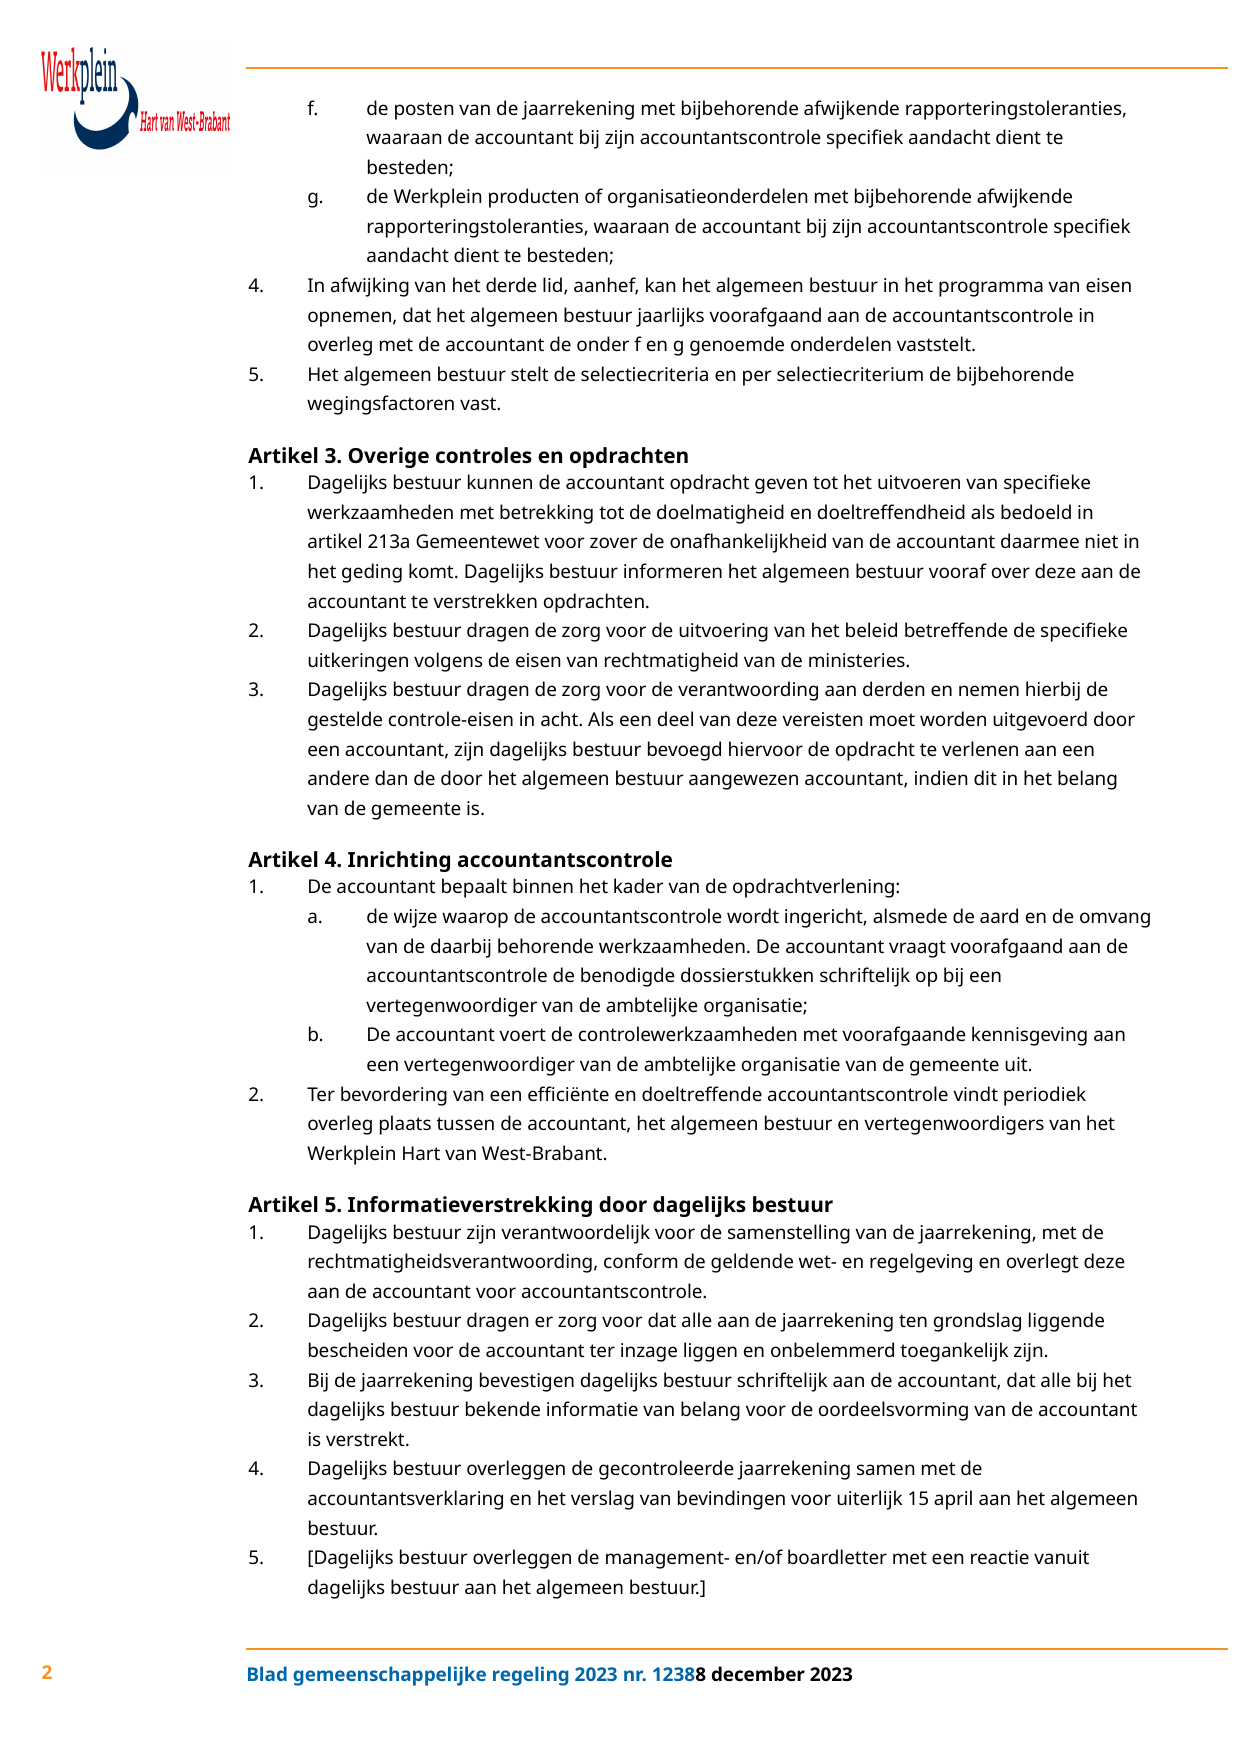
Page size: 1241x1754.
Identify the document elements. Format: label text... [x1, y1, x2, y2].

text Artikel 5. Informatieverstrekking door dagelijks bestuur [248, 1190, 1152, 1219]
list De accountant voert de controlewerkzaamheden met voorafgaande kennisgeving aan een vertegenwoordiger van de ambtelijke organisatie van de gemeente uit. [307, 1022, 1152, 1077]
list de Werkplein producten of organisatieonderdelen met bijbehorende afwijkende rapporteringstoleranties, waaraan de accountant bij zijn accountantscontrole specifiek aandacht dient te besteden; [307, 183, 1152, 268]
list Dagelijks bestuur zijn verantwoordelijk voor de samenstelling van de jaarrekening, met de rechtmatigheidsverantwoording, conform de geldende wet- en regelgeving en overlegt deze aan de accountant voor accountantscontrole. [248, 1219, 1152, 1304]
list Dagelijks bestuur dragen de zorg voor de uitvoering van het beleid betreffende de specifieke uitkeringen volgens de eisen van rechtmatigheid van de ministeries. [248, 617, 1152, 673]
list De accountant bepaalt binnen het kader van de opdrachtverlening: [248, 874, 1152, 899]
list Dagelijks bestuur dragen er zorg voor dat alle aan de jaarrekening ten grondslag liggende bescheiden voor de accountant ter inzage liggen en onbelemmerd toegankelijk zijn. [248, 1308, 1152, 1363]
text Artikel 4. Inrichting accountantscontrole [248, 845, 1152, 874]
list Dagelijks bestuur overleggen de gecontroleerde jaarrekening samen met de accountantsverklaring en het verslag van bevindingen voor uiterlijk 15 april aan het algemeen bestuur. [248, 1456, 1152, 1540]
list Dagelijks bestuur kunnen de accountant opdracht geven tot het uitvoeren van specifieke werkzaamheden met betrekking tot de doelmatigheid en doeltreffendheid als bedoeld in artikel 213a Gemeentewet voor zover de onafhankelijkheid van de accountant daarmee niet in het geding komt. Dagelijks bestuur informeren het algemeen bestuur vooraf over deze aan de accountant te verstrekken opdrachten. [248, 469, 1152, 613]
list de posten van de jaarrekening met bijbehorende afwijkende rapporteringstoleranties, waaraan de accountant bij zijn accountantscontrole specifiek aandacht dient te besteden; [307, 95, 1152, 180]
list Ter bevordering van een efficiënte en doeltreffende accountantscontrole vindt periodiek overleg plaats tussen de accountant, het algemeen bestuur en vertegenwoordigers van het Werkplein Hart van West-Brabant. [248, 1081, 1152, 1166]
list Bij de jaarrekening bevestigen dagelijks bestuur schriftelijk aan de accountant, dat alle bij het dagelijks bestuur bekende informatie van belang voor de oordeelsvorming van de accountant is verstrekt. [248, 1367, 1152, 1452]
text Artikel 3. Overige controles en opdrachten [248, 441, 1152, 469]
list In afwijking van het derde lid, aanhef, kan het algemeen bestuur in het programma van eisen opnemen, dat het algemeen bestuur jaarlijks voorafgaand aan de accountantscontrole in overleg met de accountant de onder f en g genoemde onderdelen vaststelt. [248, 272, 1152, 357]
list [Dagelijks bestuur overleggen de management- en/of boardletter met een reactie vanuit dagelijks bestuur aan het algemeen bestuur.] [248, 1544, 1152, 1599]
picture [41, 47, 231, 172]
list de wijze waarop de accountantscontrole wordt ingericht, alsmede de aard en de omvang van de daarbij behorende werkzaamheden. De accountant vraagt voorafgaand aan de accountantscontrole de benodigde dossierstukken schriftelijk op bij een vertegenwoordiger van de ambtelijke organisatie; [307, 903, 1152, 1018]
list Dagelijks bestuur dragen de zorg voor de verantwoording aan derden en nemen hierbij de gestelde controle-eisen in acht. Als een deel van deze vereisten moet worden uitgevoerd door een accountant, zijn dagelijks bestuur bevoegd hiervoor de opdracht te verlenen aan een andere dan de door het algemeen bestuur aangewezen accountant, indien dit in het belang van de gemeente is. [248, 677, 1152, 821]
list Het algemeen bestuur stelt de selectiecriteria en per selectiecriterium de bijbehorende wegingsfactoren vast. [248, 361, 1152, 416]
